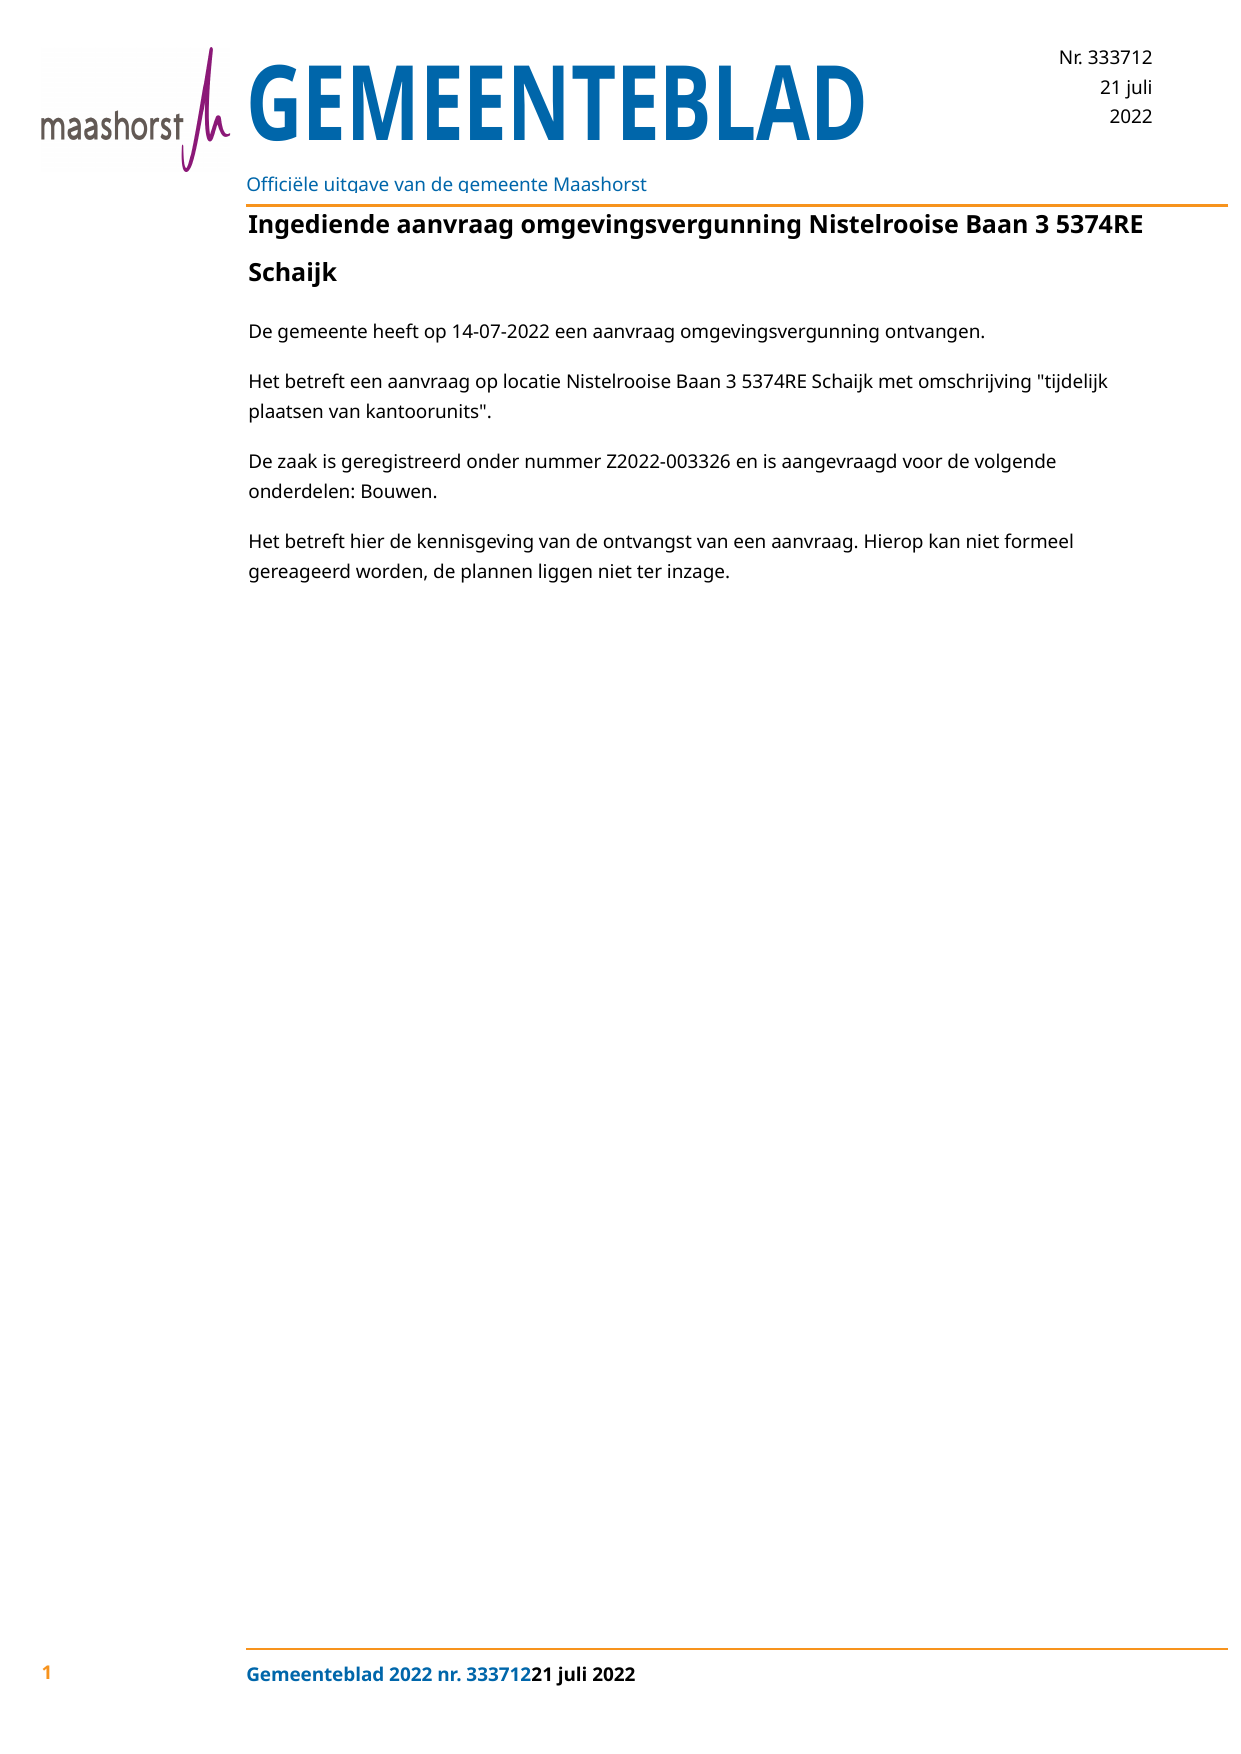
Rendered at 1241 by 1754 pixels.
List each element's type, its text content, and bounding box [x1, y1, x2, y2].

text Het betreft een aanvraag op locatie Nistelrooise Baan 3 5374RE Schaijk met omschrijving "tijdelijk plaatsen van kantoorunits". [248, 368, 1152, 424]
text De gemeente heeft op 14-07-2022 een aanvraag omgevingsvergunning ontvangen. [248, 318, 1152, 344]
text Ingediende aanvraag omgevingsvergunning Nistelrooise Baan 3 5374RE Schaijk [248, 207, 1152, 288]
text De zaak is geregistreerd onder nummer Z2022-003326 en is aangevraagd voor de volgende onderdelen: Bouwen. [248, 448, 1152, 504]
picture [41, 47, 231, 172]
text Het betreft hier de kennisgeving van de ontvangst van een aanvraag. Hierop kan niet formeel gereageerd worden, de plannen liggen niet ter inzage. [248, 528, 1152, 584]
